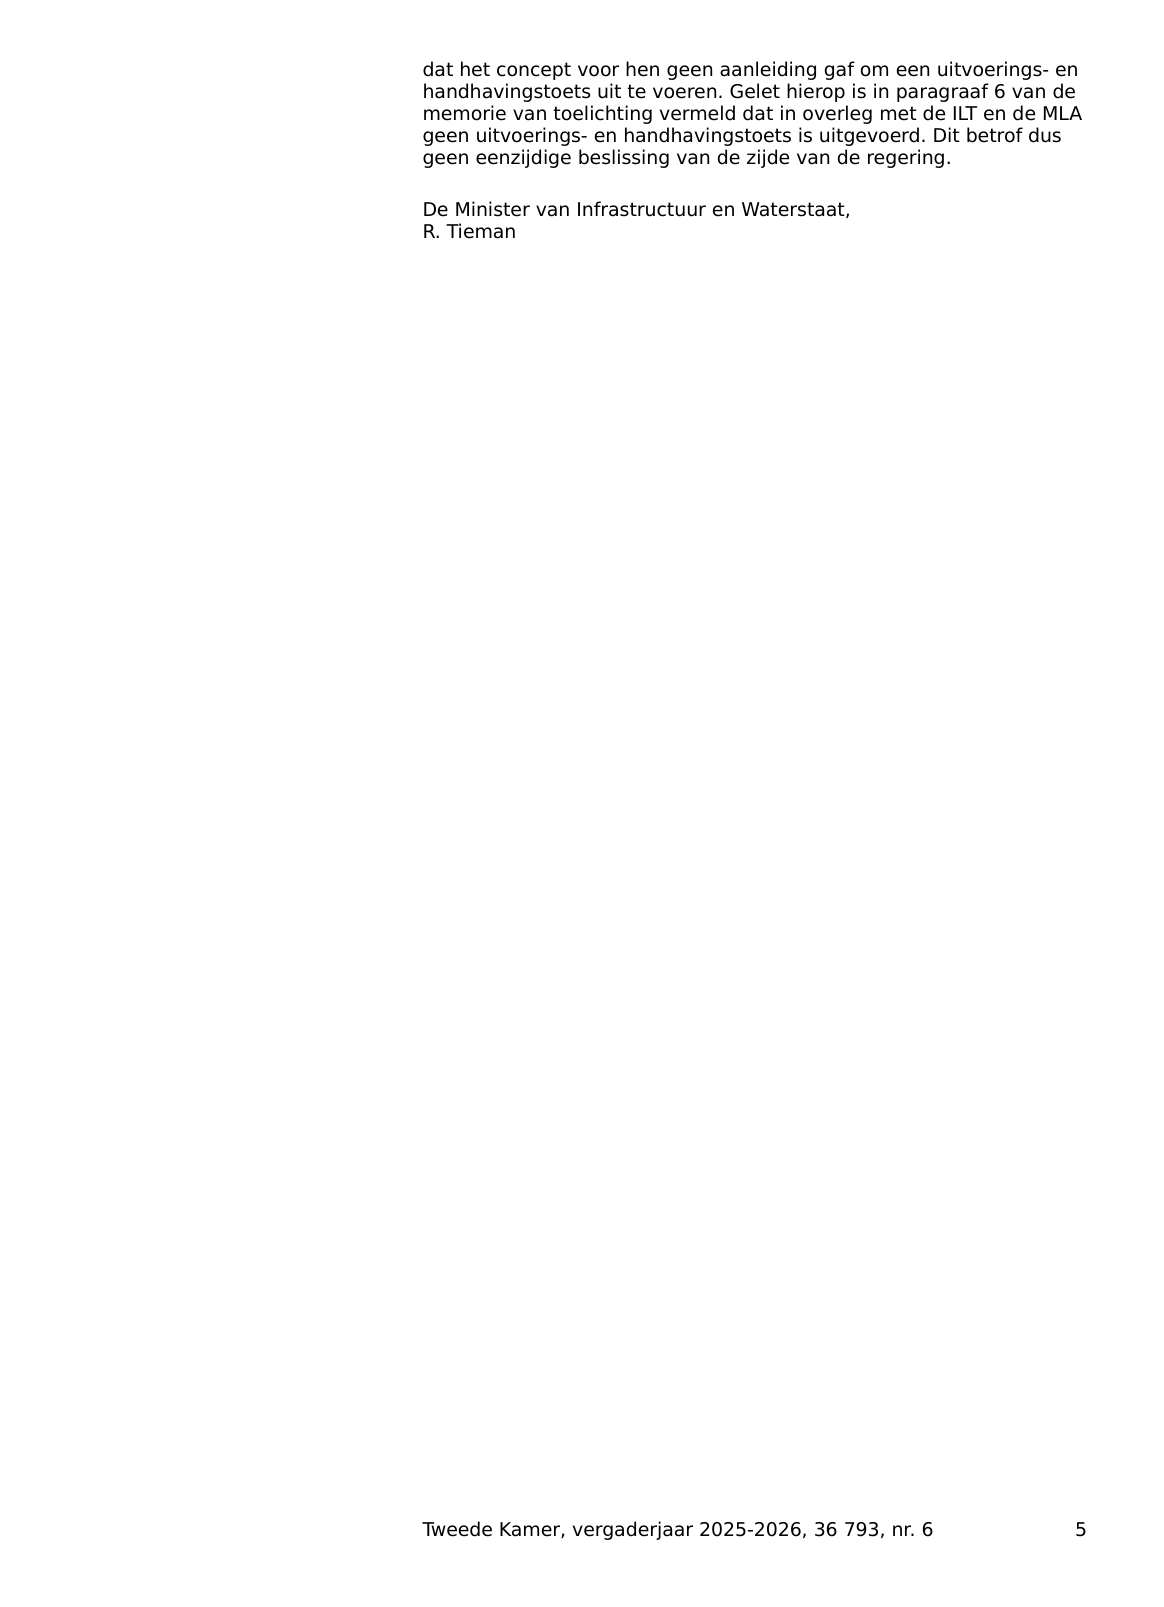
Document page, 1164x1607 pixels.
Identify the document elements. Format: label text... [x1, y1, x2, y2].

text dat het concept voor hen geen aanleiding gaf om een uitvoerings- en handhavingstoets uit te voeren. Gelet hierop is in paragraaf 6 van de memorie van toelichting vermeld dat in overleg met de ILT en de MLA geen uitvoerings- en handhavingstoets is uitgevoerd. Dit betrof dus geen eenzijdige beslissing van de zijde van de regering. [422, 59, 1087, 169]
text De Minister van Infrastructuur en Waterstaat, R. Tieman [422, 199, 1087, 243]
